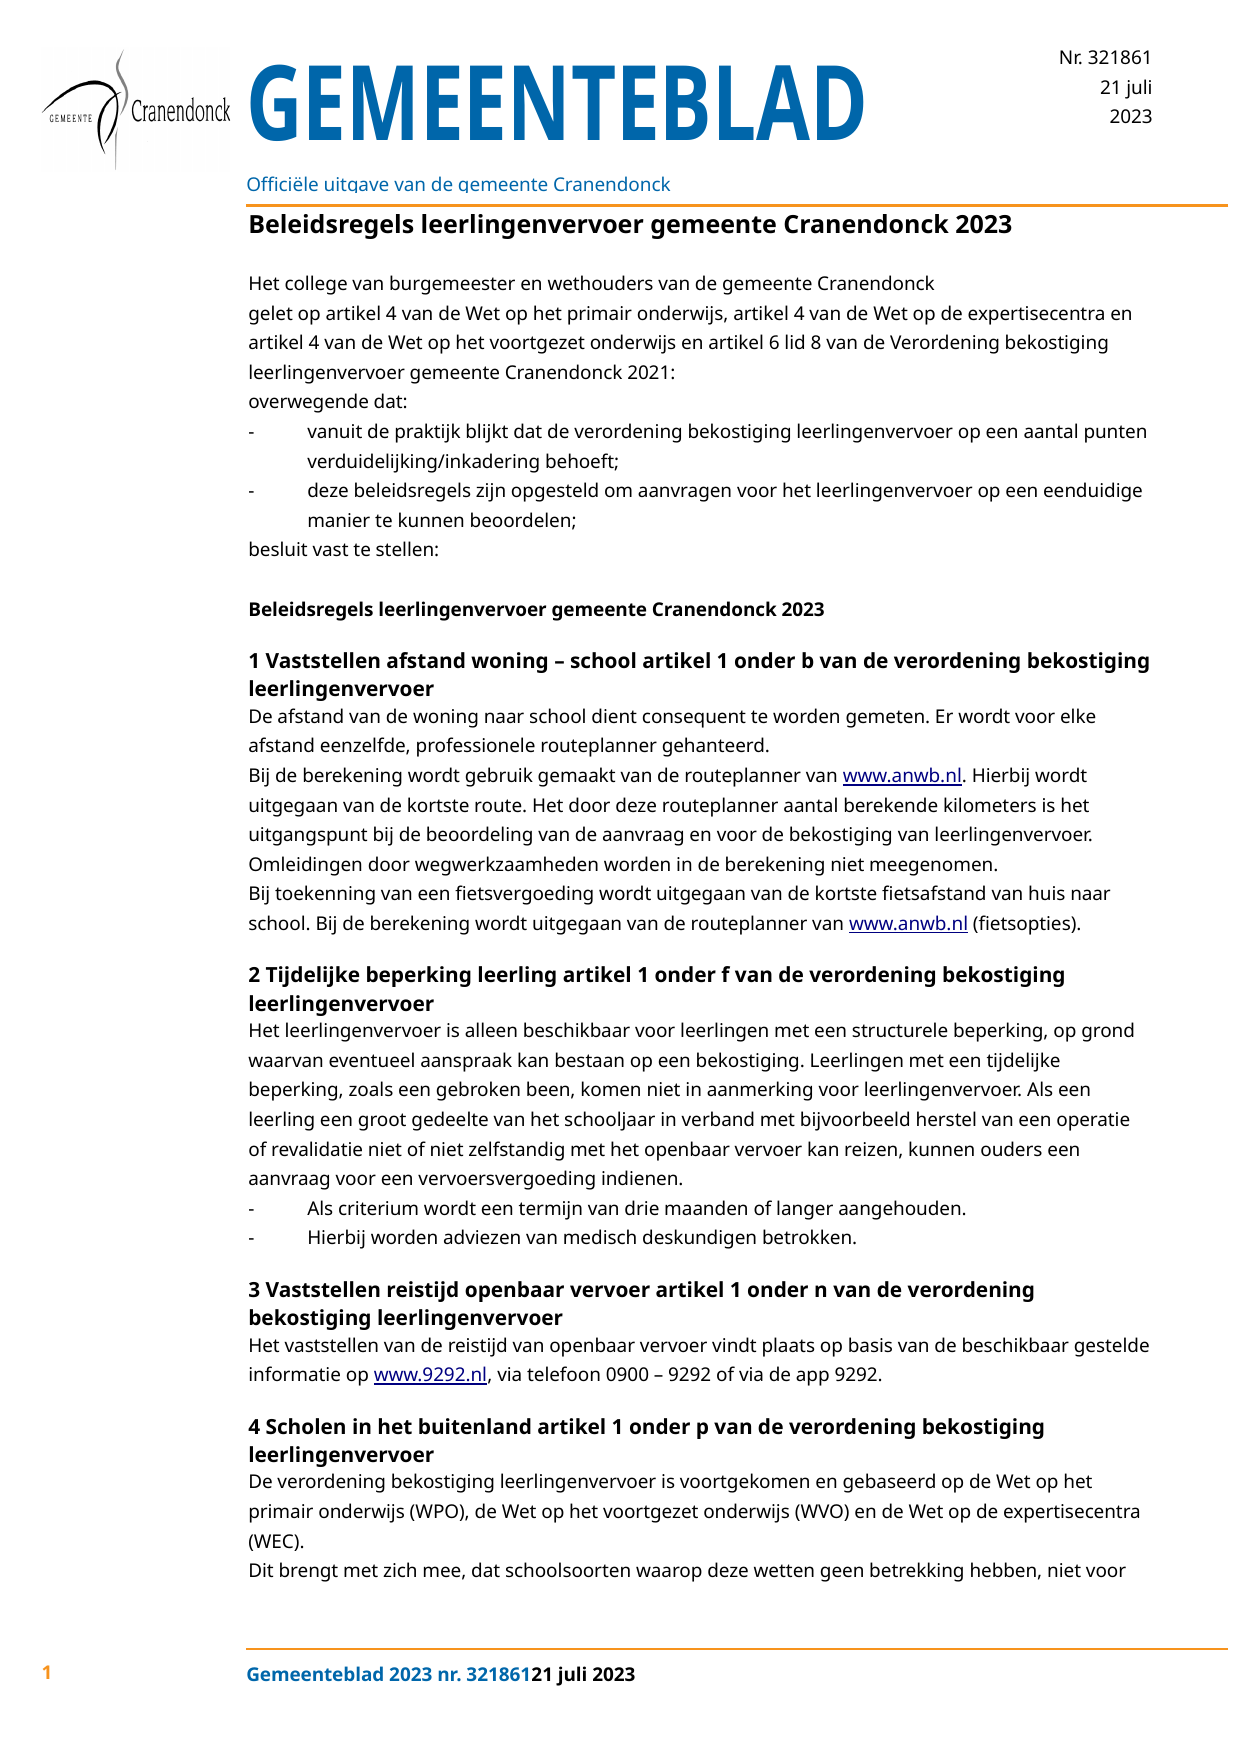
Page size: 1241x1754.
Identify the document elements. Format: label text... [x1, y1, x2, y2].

text Bij toekenning van een fietsvergoeding wordt uitgegaan van de kortste fietsafstand van huis naar school. Bij de berekening wordt uitgegaan van de routeplanner van www.anwb.nl (fietsopties). [248, 881, 1152, 936]
text overwegende dat: [248, 389, 1152, 414]
text Het college van burgemeester en wethouders van de gemeente Cranendonck [248, 270, 1152, 296]
text 2 Tijdelijke beperking leerling artikel 1 onder f van de verordening bekostiging leerlingenvervoer [248, 961, 1152, 1017]
text Dit brengt met zich mee, dat schoolsoorten waarop deze wetten geen betrekking hebben, niet voor [248, 1557, 1152, 1583]
list deze beleidsregels zijn opgesteld om aanvragen voor het leerlingenvervoer op een eenduidige manier te kunnen beoordelen; [248, 477, 1152, 533]
text Het vaststellen van de reistijd van openbaar vervoer vindt plaats op basis van de beschikbaar gestelde informatie op www.9292.nl, via telefoon 0900 – 9292 of via de app 9292. [248, 1332, 1152, 1387]
text 4 Scholen in het buitenland artikel 1 onder p van de verordening bekostiging leerlingenvervoer [248, 1412, 1152, 1469]
list Hierbij worden adviezen van medisch deskundigen betrokken. [248, 1224, 1152, 1250]
text Beleidsregels leerlingenvervoer gemeente Cranendonck 2023 [248, 207, 1152, 241]
list Als criterium wordt een termijn van drie maanden of langer aangehouden. [248, 1195, 1152, 1221]
text 1 Vaststellen afstand woning – school artikel 1 onder b van de verordening bekostiging leerlingenvervoer [248, 646, 1152, 703]
text De verordening bekostiging leerlingenvervoer is voortgekomen en gebaseerd op de Wet op het primair onderwijs (WPO), de Wet op het voortgezet onderwijs (WVO) en de Wet op de expertisecentra (WEC). [248, 1469, 1152, 1553]
text Het leerlingenvervoer is alleen beschikbaar voor leerlingen met een structurele beperking, op grond waarvan eventueel aanspraak kan bestaan op een bekostiging. Leerlingen met een tijdelijke beperking, zoals een gebroken been, komen niet in aanmerking voor leerlingenvervoer. Als een leerling een groot gedeelte van het schooljaar in verband met bijvoorbeeld herstel van een operatie of revalidatie niet of niet zelfstandig met het openbaar vervoer kan reizen, kunnen ouders een aanvraag voor een vervoersvergoeding indienen. [248, 1017, 1152, 1191]
text Beleidsregels leerlingenvervoer gemeente Cranendonck 2023 [248, 596, 1152, 621]
picture [41, 47, 231, 172]
list vanuit de praktijk blijkt dat de verordening bekostiging leerlingenvervoer op een aantal punten verduidelijking/inkadering behoeft; [248, 418, 1152, 473]
text besluit vast te stellen: [248, 537, 1152, 562]
text 3 Vaststellen reistijd openbaar vervoer artikel 1 onder n van de verordening bekostiging leerlingenvervoer [248, 1275, 1152, 1332]
text gelet op artikel 4 van de Wet op het primair onderwijs, artikel 4 van de Wet op de expertisecentra en artikel 4 van de Wet op het voortgezet onderwijs en artikel 6 lid 8 van de Verordening bekostiging leerlingenvervoer gemeente Cranendonck 2021: [248, 300, 1152, 385]
text Bij de berekening wordt gebruik gemaakt van de routeplanner van www.anwb.nl. Hierbij wordt uitgegaan van de kortste route. Het door deze routeplanner aantal berekende kilometers is het uitgangspunt bij de beoordeling van de aanvraag en voor de bekostiging van leerlingenvervoer. Omleidingen door wegwerkzaamheden worden in de berekening niet meegenomen. [248, 762, 1152, 877]
text De afstand van de woning naar school dient consequent te worden gemeten. Er wordt voor elke afstand eenzelfde, professionele routeplanner gehanteerd. [248, 703, 1152, 758]
